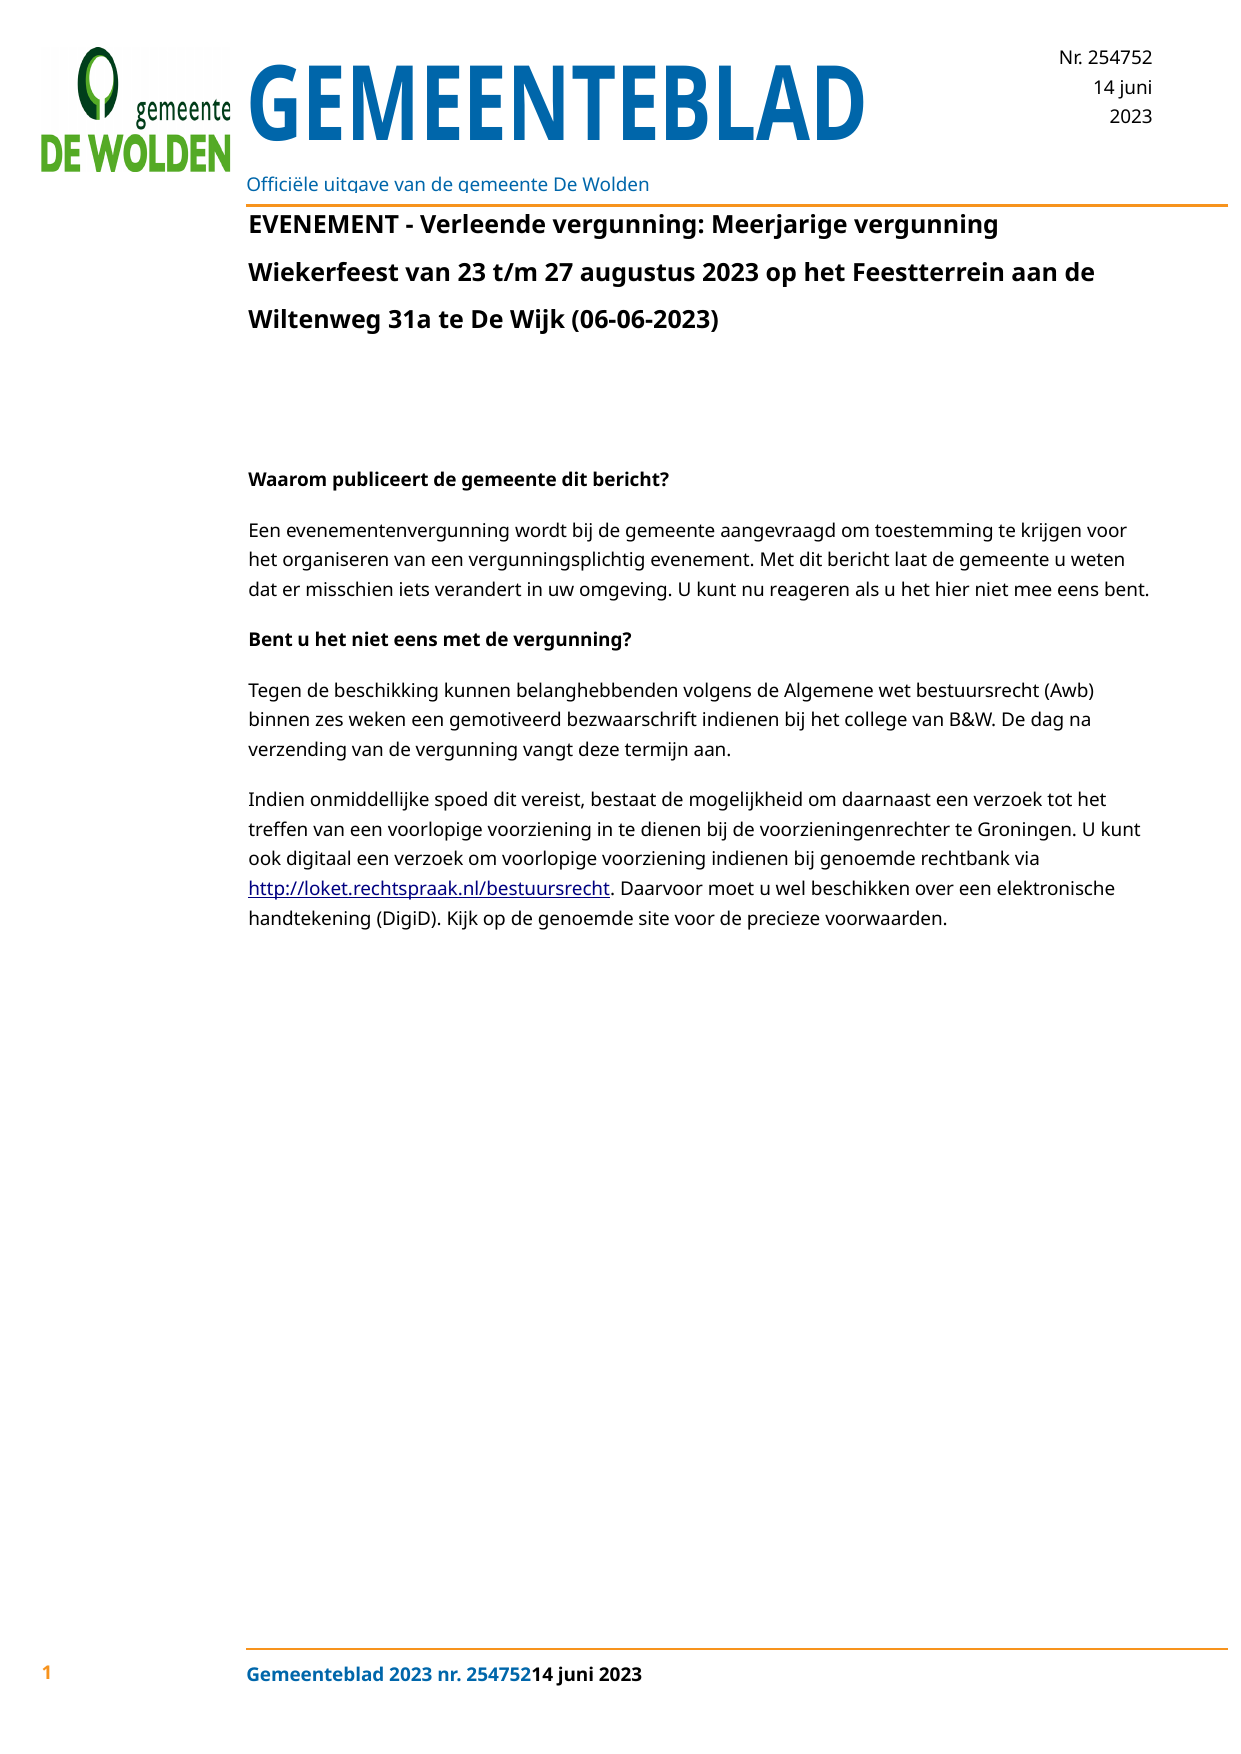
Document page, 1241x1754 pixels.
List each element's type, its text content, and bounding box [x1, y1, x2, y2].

text Tegen de beschikking kunnen belanghebbenden volgens de Algemene wet bestuursrecht (Awb) binnen zes weken een gemotiveerd bezwaarschrift indienen bij het college van B&W. De dag na verzending van de vergunning vangt deze termijn aan. [248, 677, 1152, 762]
picture [41, 47, 231, 172]
text EVENEMENT - Verleende vergunning: Meerjarige vergunning Wiekerfeest van 23 t/m 27 augustus 2023 op het Feestterrein aan de Wiltenweg 31a te De Wijk (06-06-2023) [248, 207, 1152, 336]
text Waarom publiceert de gemeente dit bericht? [248, 466, 1152, 492]
text Bent u het niet eens met de vergunning? [248, 626, 1152, 652]
text Een evenementenvergunning wordt bij de gemeente aangevraagd om toestemming te krijgen voor het organiseren van een vergunningsplichtig evenement. Met dit bericht laat de gemeente u weten dat er misschien iets verandert in uw omgeving. U kunt nu reageren als u het hier niet mee eens bent. [248, 517, 1152, 602]
text Indien onmiddellijke spoed dit vereist, bestaat de mogelijkheid om daarnaast een verzoek tot het treffen van een voorlopige voorziening in te dienen bij de voorzieningenrechter te Groningen. U kunt ook digitaal een verzoek om voorlopige voorziening indienen bij genoemde rechtbank via http://loket.rechtspraak.nl/bestuursrecht. Daarvoor moet u wel beschikken over een elektronische handtekening (DigiD). Kijk op de genoemde site voor de precieze voorwaarden. [248, 786, 1152, 930]
